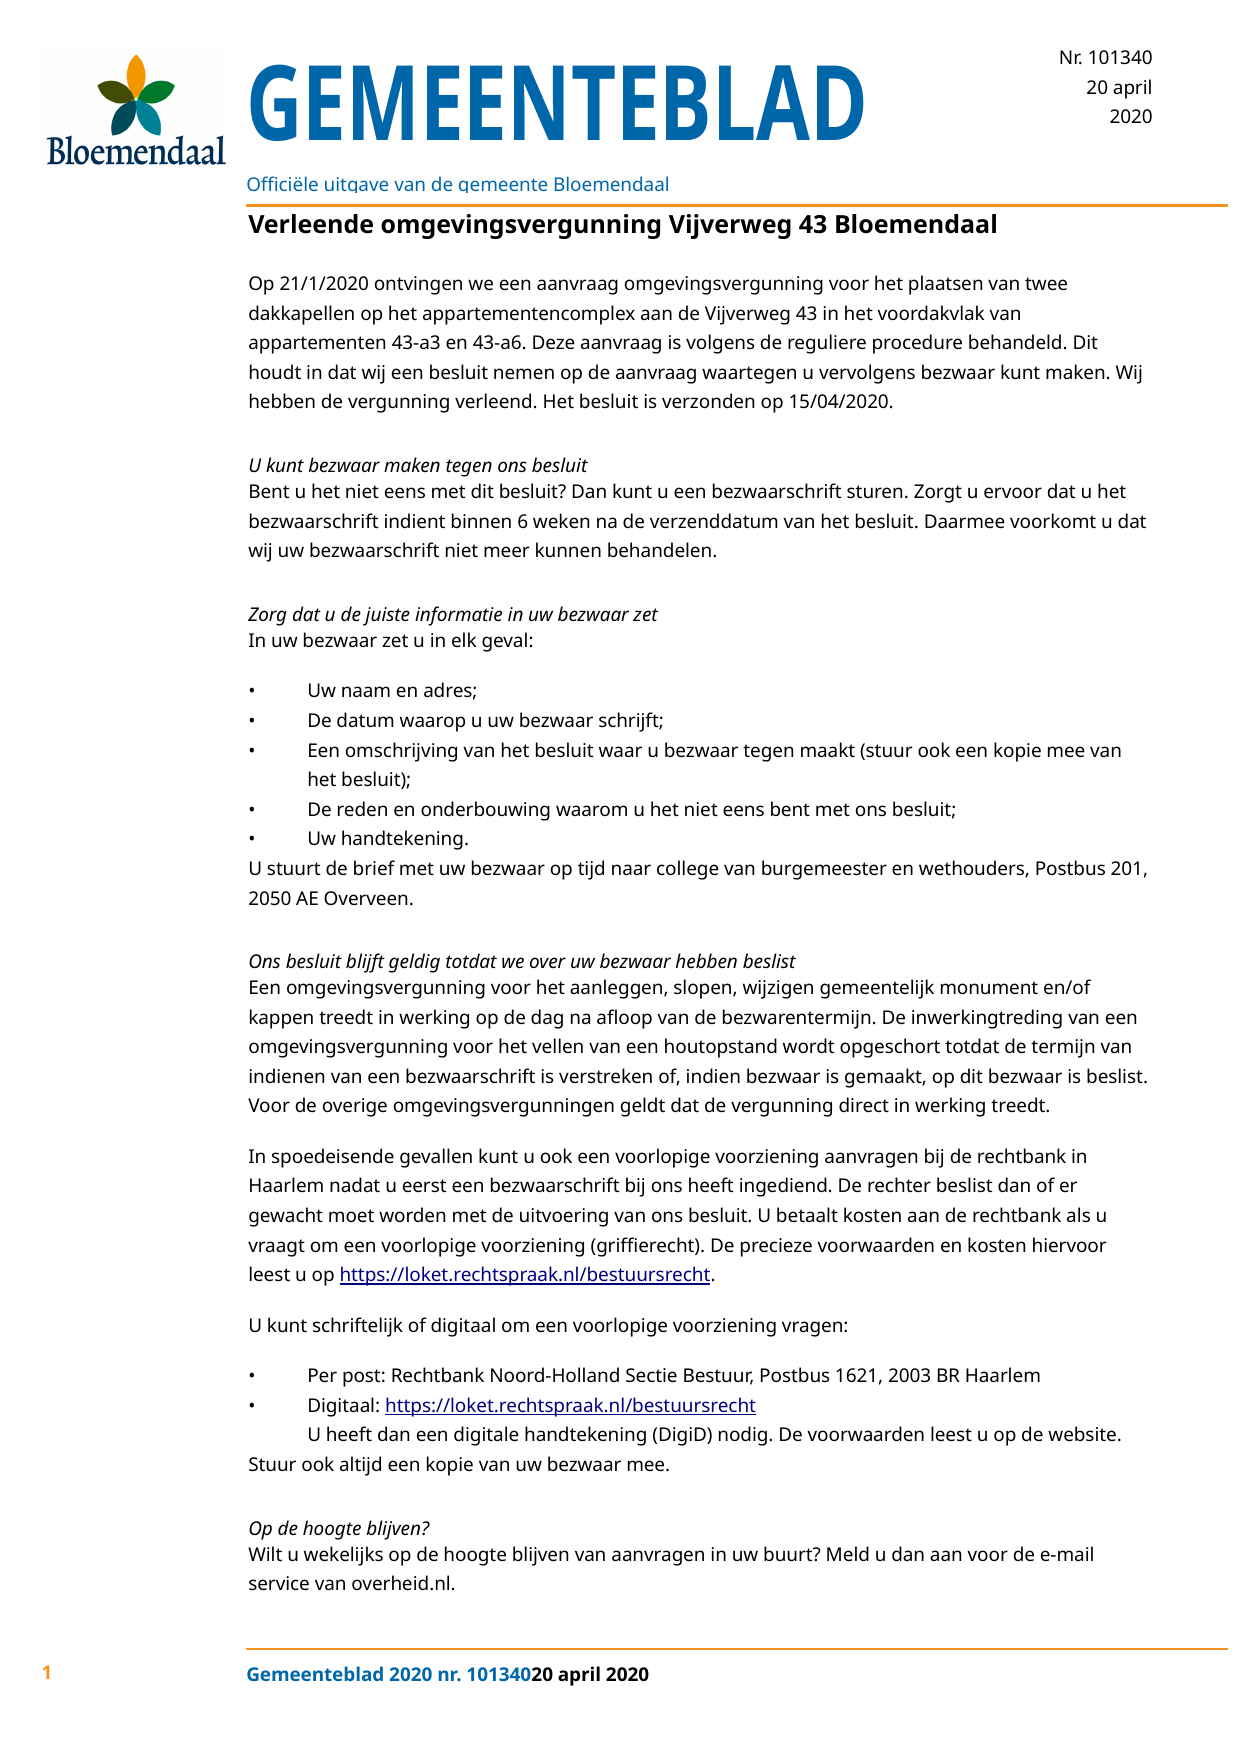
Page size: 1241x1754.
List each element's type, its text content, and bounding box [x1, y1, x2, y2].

list Digitaal: https://loket.rechtspraak.nl/bestuursrecht [248, 1392, 1152, 1418]
list De reden en onderbouwing waarom u het niet eens bent met ons besluit; [248, 796, 1152, 822]
text Op de hoogte blijven? [248, 1515, 1152, 1541]
list U heeft dan een digitale handtekening (DigiD) nodig. De voorwaarden leest u op de website. [248, 1421, 1152, 1447]
picture [41, 47, 231, 172]
text In spoedeisende gevallen kunt u ook een voorlopige voorziening aanvragen bij de rechtbank in Haarlem nadat u eerst een bezwaarschrift bij ons heeft ingediend. De rechter beslist dan of er gewacht moet worden met de uitvoering van ons besluit. U betaalt kosten aan de rechtbank als u vraagt om een voorlopige voorziening (griffierecht). De precieze voorwaarden en kosten hiervoor leest u op https://loket.rechtspraak.nl/bestuursrecht. [248, 1143, 1152, 1287]
list De datum waarop u uw bezwaar schrijft; [248, 707, 1152, 733]
list Een omschrijving van het besluit waar u bezwaar tegen maakt (stuur ook een kopie mee van het besluit); [248, 737, 1152, 792]
text Stuur ook altijd een kopie van uw bezwaar mee. [248, 1451, 1152, 1477]
text Op 21/1/2020 ontvingen we een aanvraag omgevingsvergunning voor het plaatsen van twee dakkapellen op het appartementencomplex aan de Vijverweg 43 in het voordakvlak van appartementen 43-a3 en 43-a6. Deze aanvraag is volgens de reguliere procedure behandeld. Dit houdt in dat wij een besluit nemen op de aanvraag waartegen u vervolgens bezwaar kunt maken. Wij hebben de vergunning verleend. Het besluit is verzonden op 15/04/2020. [248, 270, 1152, 414]
list Uw naam en adres; [248, 678, 1152, 703]
text In uw bezwaar zet u in elk geval: [248, 627, 1152, 653]
list Per post: Rechtbank Noord-Holland Sectie Bestuur, Postbus 1621, 2003 BR Haarlem [248, 1362, 1152, 1388]
text U kunt schriftelijk of digitaal om een voorlopige voorziening vragen: [248, 1312, 1152, 1338]
text Zorg dat u de juiste informatie in uw bezwaar zet [248, 601, 1152, 627]
text Ons besluit blijft geldig totdat we over uw bezwaar hebben beslist [248, 949, 1152, 974]
list Uw handtekening. [248, 826, 1152, 851]
text Een omgevingsvergunning voor het aanleggen, slopen, wijzigen gemeentelijk monument en/of kappen treedt in werking op de dag na afloop van de bezwarentermijn. De inwerkingtreding van een omgevingsvergunning voor het vellen van een houtopstand wordt opgeschort totdat de termijn van indienen van een bezwaarschrift is verstreken of, indien bezwaar is gemaakt, op dit bezwaar is beslist. Voor de overige omgevingsvergunningen geldt dat de vergunning direct in werking treedt. [248, 974, 1152, 1118]
text U stuurt de brief met uw bezwaar op tijd naar college van burgemeester en wethouders, Postbus 201, 2050 AE Overveen. [248, 855, 1152, 910]
text U kunt bezwaar maken tegen ons besluit [248, 453, 1152, 478]
text Wilt u wekelijks op de hoogte blijven van aanvragen in uw buurt? Meld u dan aan voor de e-mail service van overheid.nl. [248, 1541, 1152, 1596]
text Verleende omgevingsvergunning Vijverweg 43 Bloemendaal [248, 207, 1152, 241]
text Bent u het niet eens met dit besluit? Dan kunt u een bezwaarschrift sturen. Zorgt u ervoor dat u het bezwaarschrift indient binnen 6 weken na de verzenddatum van het besluit. Daarmee voorkomt u dat wij uw bezwaarschrift niet meer kunnen behandelen. [248, 478, 1152, 563]
